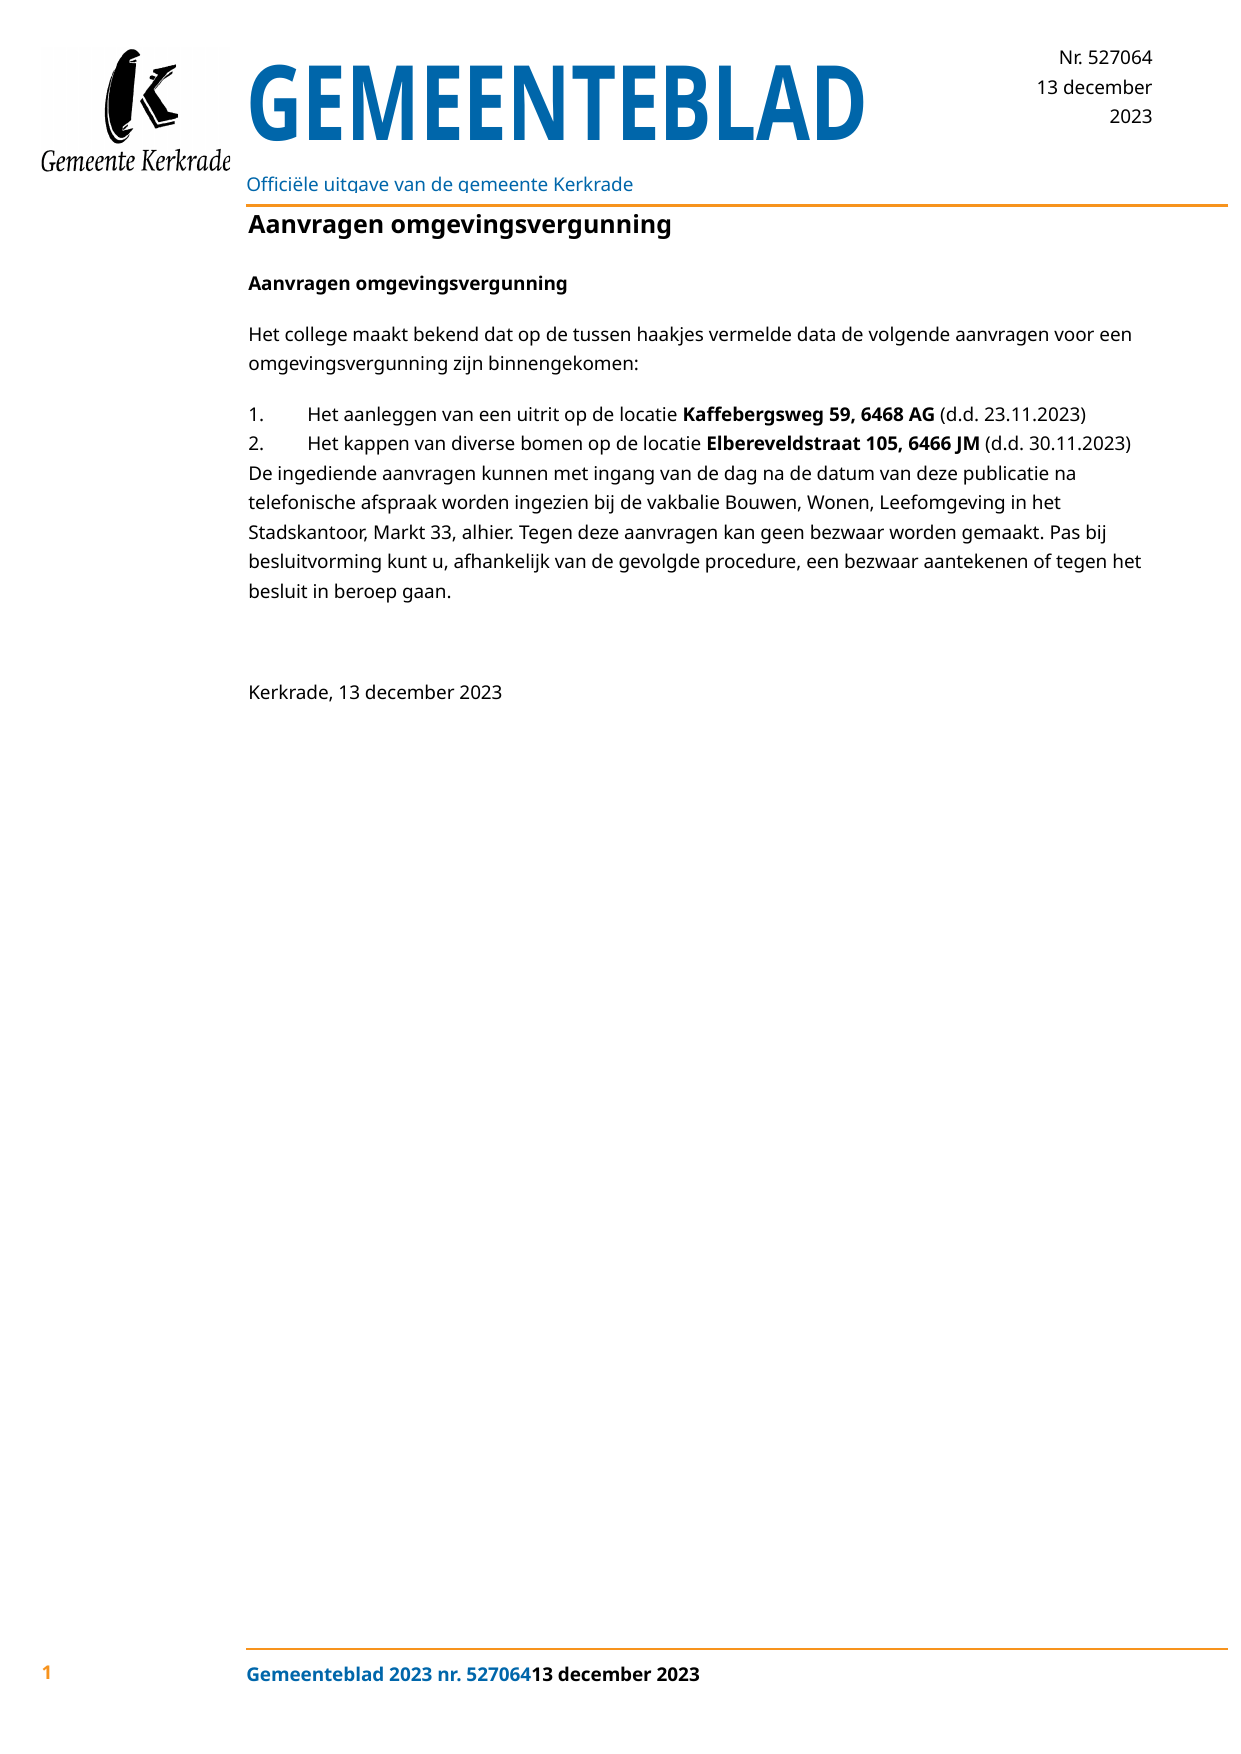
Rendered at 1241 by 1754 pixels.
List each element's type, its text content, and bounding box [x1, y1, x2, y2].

picture [41, 47, 231, 172]
text De ingediende aanvragen kunnen met ingang van de dag na de datum van deze publicatie na telefonische afspraak worden ingezien bij de vakbalie Bouwen, Wonen, Leefomgeving in het Stadskantoor, Markt 33, alhier. Tegen deze aanvragen kan geen bezwaar worden gemaakt. Pas bij besluitvorming kunt u, afhankelijk van de gevolgde procedure, een bezwaar aantekenen of tegen het besluit in beroep gaan. [248, 460, 1152, 604]
list Het kappen van diverse bomen op de locatie Elbereveldstraat 105, 6466 JM (d.d. 30.11.2023) [248, 430, 1152, 456]
text Aanvragen omgevingsvergunning [248, 270, 1152, 296]
text Aanvragen omgevingsvergunning [248, 207, 1152, 241]
text Kerkrade, 13 december 2023 [248, 679, 1152, 705]
list Het aanleggen van een uitrit op de locatie Kaffebergsweg 59, 6468 AG (d.d. 23.11.2023) [248, 401, 1152, 426]
text Het college maakt bekend dat op de tussen haakjes vermelde data de volgende aanvragen voor een omgevingsvergunning zijn binnengekomen: [248, 321, 1152, 376]
